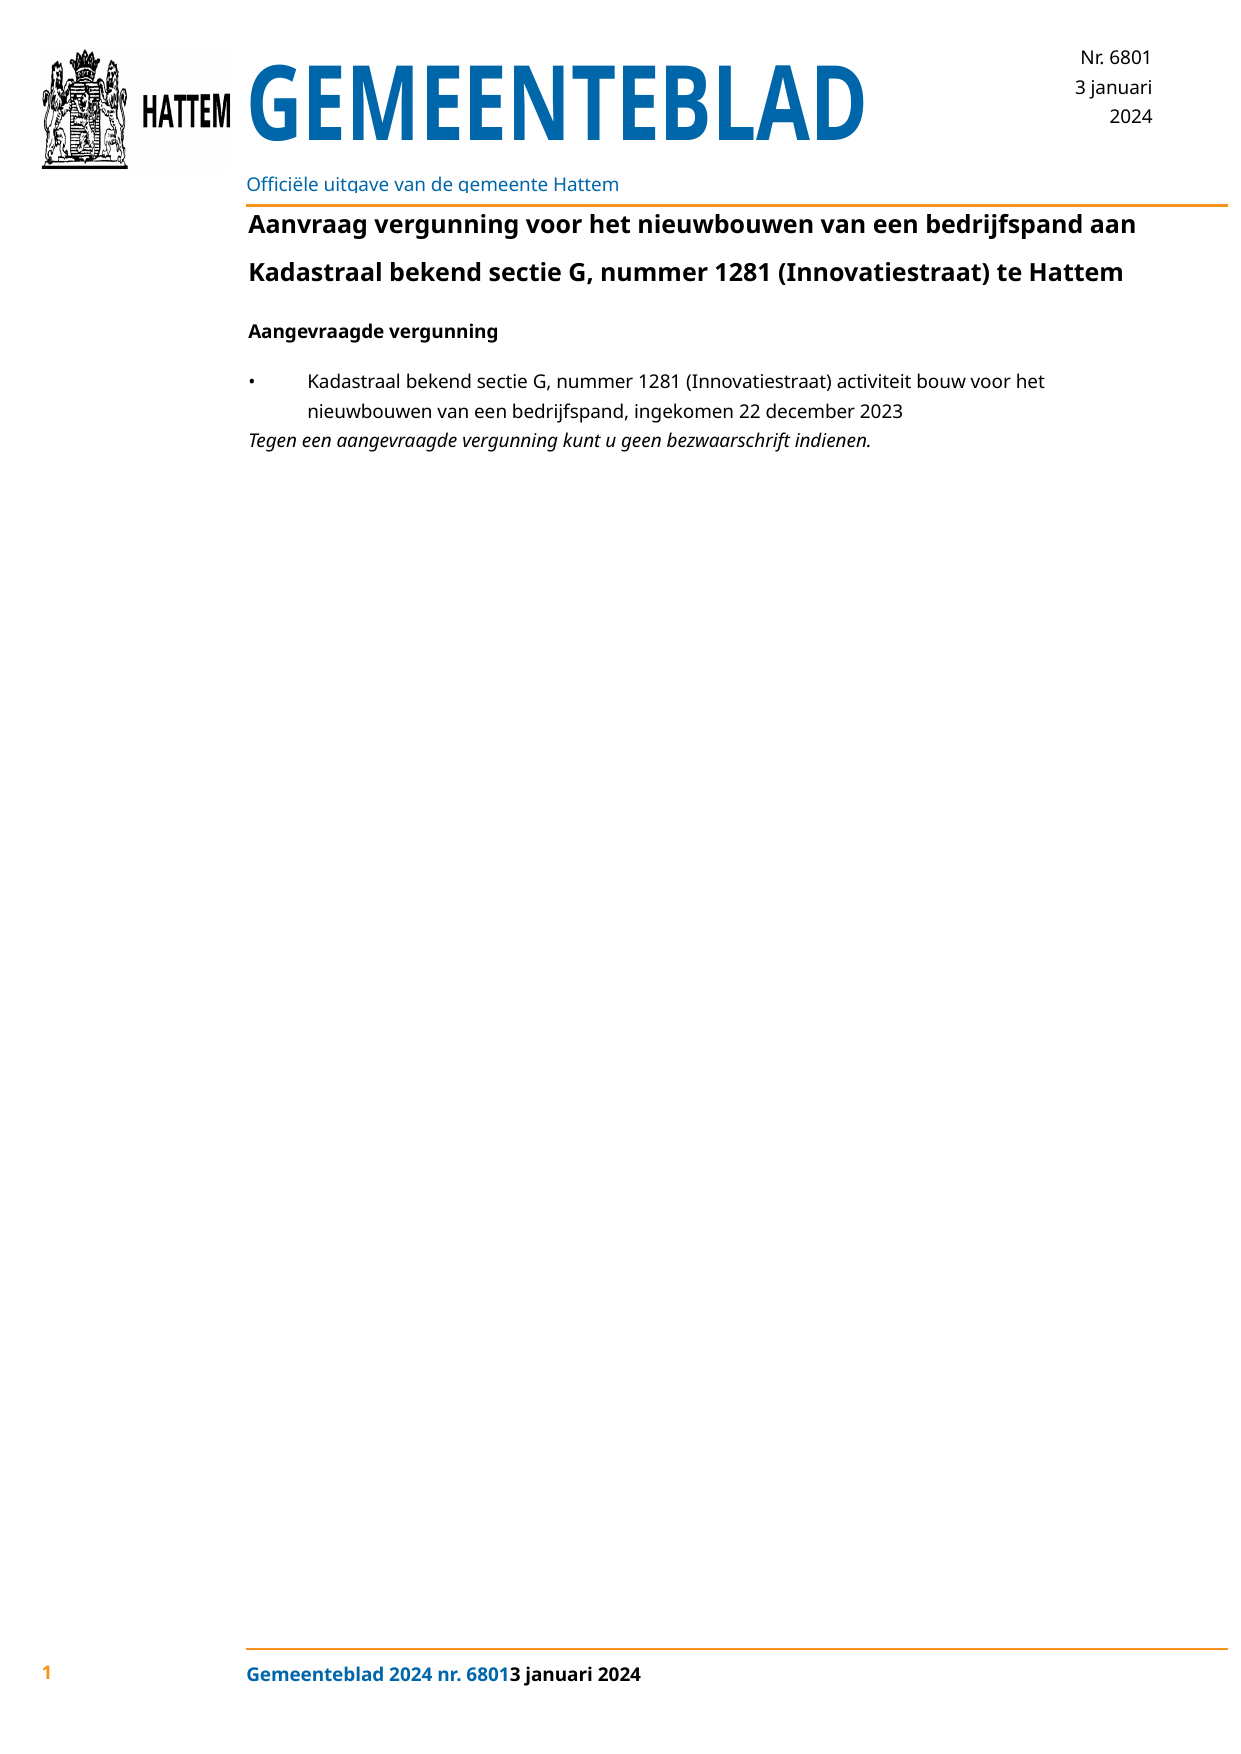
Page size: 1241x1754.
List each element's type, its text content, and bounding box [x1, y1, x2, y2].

picture [41, 47, 231, 172]
list Kadastraal bekend sectie G, nummer 1281 (Innovatiestraat) activiteit bouw voor het nieuwbouwen van een bedrijfspand, ingekomen 22 december 2023 [248, 368, 1152, 424]
text Tegen een aangevraagde vergunning kunt u geen bezwaarschrift indienen. [248, 427, 1152, 453]
text Aangevraagde vergunning [248, 318, 1152, 344]
text Aanvraag vergunning voor het nieuwbouwen van een bedrijfspand aan Kadastraal bekend sectie G, nummer 1281 (Innovatiestraat) te Hattem [248, 207, 1152, 288]
